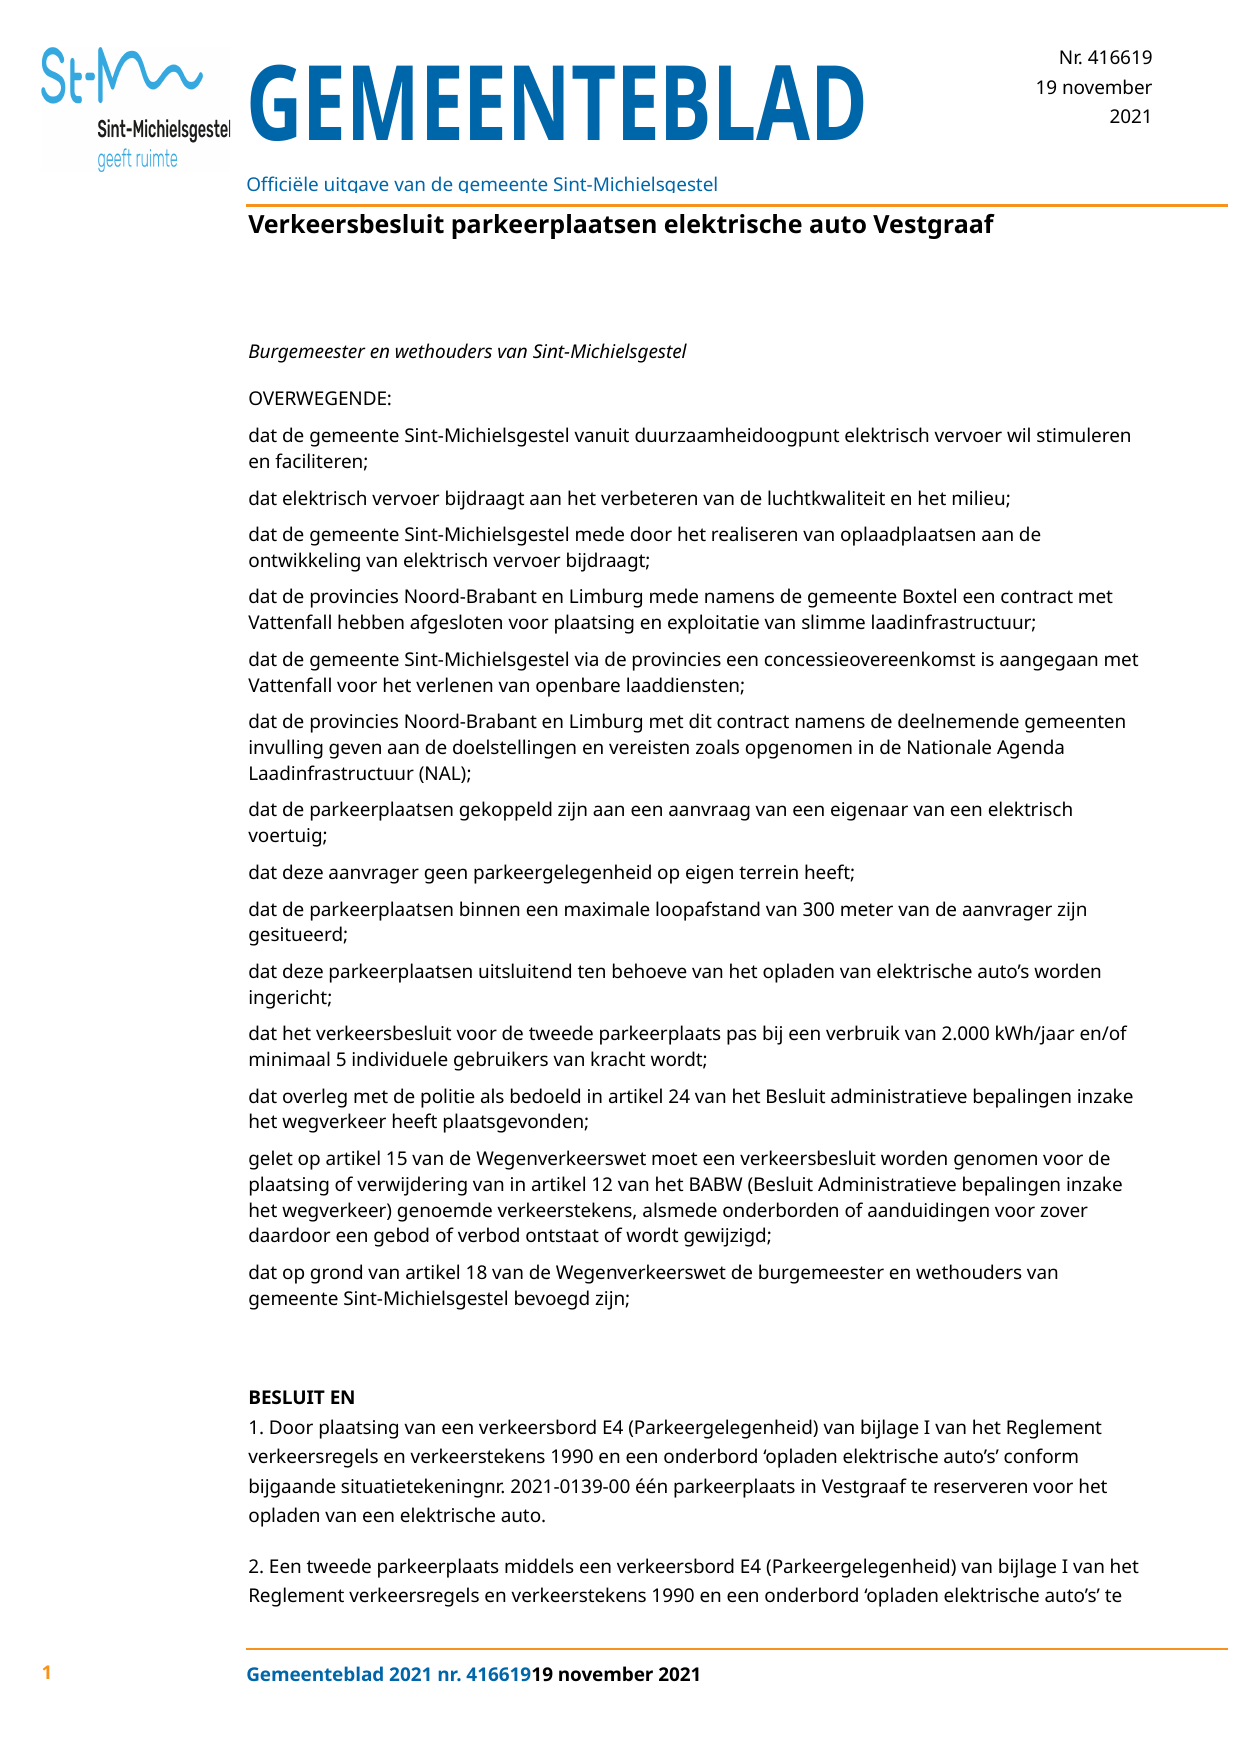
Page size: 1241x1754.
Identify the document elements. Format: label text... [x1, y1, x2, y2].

text BESLUIT EN [248, 1384, 1152, 1410]
text dat de provincies Noord-Brabant en Limburg mede namens de gemeente Boxtel een contract met Vattenfall hebben afgesloten voor plaatsing en exploitatie van slimme laadinfrastructuur; [248, 584, 1152, 635]
text 1. Door plaatsing van een verkeersbord E4 (Parkeergelegenheid) van bijlage I van het Reglement verkeersregels en verkeerstekens 1990 en een onderbord ‘opladen elektrische auto’s’ conform bijgaande situatietekeningnr. 2021-0139-00 één parkeerplaats in Vestgraaf te reserveren voor het opladen van een elektrische auto. [248, 1414, 1152, 1528]
text dat de gemeente Sint-Michielsgestel mede door het realiseren van oplaadplaatsen aan de ontwikkeling van elektrisch vervoer bijdraagt; [248, 521, 1152, 573]
text Verkeersbesluit parkeerplaatsen elektrische auto Vestgraaf [248, 207, 1152, 241]
text dat elektrisch vervoer bijdraagt aan het verbeteren van de luchtkwaliteit en het milieu; [248, 485, 1152, 510]
text 2. Een tweede parkeerplaats middels een verkeersbord E4 (Parkeergelegenheid) van bijlage I van het Reglement verkeersregels en verkeerstekens 1990 en een onderbord ‘opladen elektrische auto’s’ te [248, 1553, 1152, 1608]
text dat de gemeente Sint-Michielsgestel via de provincies een concessieovereenkomst is aangegaan met Vattenfall voor het verlenen van openbare laaddiensten; [248, 646, 1152, 698]
text dat de provincies Noord-Brabant en Limburg met dit contract namens de deelnemende gemeenten invulling geven aan de doelstellingen en vereisten zoals opgenomen in de Nationale Agenda Laadinfrastructuur (NAL); [248, 708, 1152, 786]
text dat de parkeerplaatsen gekoppeld zijn aan een aanvraag van een eigenaar van een elektrisch voertuig; [248, 797, 1152, 848]
text gelet op artikel 15 van de Wegenverkeerswet moet een verkeersbesluit worden genomen voor de plaatsing of verwijdering van in artikel 12 van het BABW (Besluit Administratieve bepalingen inzake het wegverkeer) genoemde verkeerstekens, alsmede onderborden of aanduidingen voor zover daardoor een gebod of verbod ontstaat of wordt gewijzigd; [248, 1145, 1152, 1248]
text dat deze parkeerplaatsen uitsluitend ten behoeve van het opladen van elektrische auto’s worden ingericht; [248, 958, 1152, 1009]
text OVERWEGENDE: [248, 386, 1152, 411]
text dat deze aanvrager geen parkeergelegenheid op eigen terrein heeft; [248, 859, 1152, 885]
text dat de parkeerplaatsen binnen een maximale loopafstand van 300 meter van de aanvrager zijn gesitueerd; [248, 896, 1152, 947]
text dat de gemeente Sint-Michielsgestel vanuit duurzaamheidoogpunt elektrisch vervoer wil stimuleren en faciliteren; [248, 422, 1152, 474]
picture [41, 47, 231, 172]
text dat op grond van artikel 18 van de Wegenverkeerswet de burgemeester en wethouders van gemeente Sint-Michielsgestel bevoegd zijn; [248, 1259, 1152, 1311]
text Burgemeester en wethouders van Sint-Michielsgestel [248, 338, 1152, 364]
text dat overleg met de politie als bedoeld in artikel 24 van het Besluit administratieve bepalingen inzake het wegverkeer heeft plaatsgevonden; [248, 1083, 1152, 1134]
text dat het verkeersbesluit voor de tweede parkeerplaats pas bij een verbruik van 2.000 kWh/jaar en/of minimaal 5 individuele gebruikers van kracht wordt; [248, 1021, 1152, 1072]
